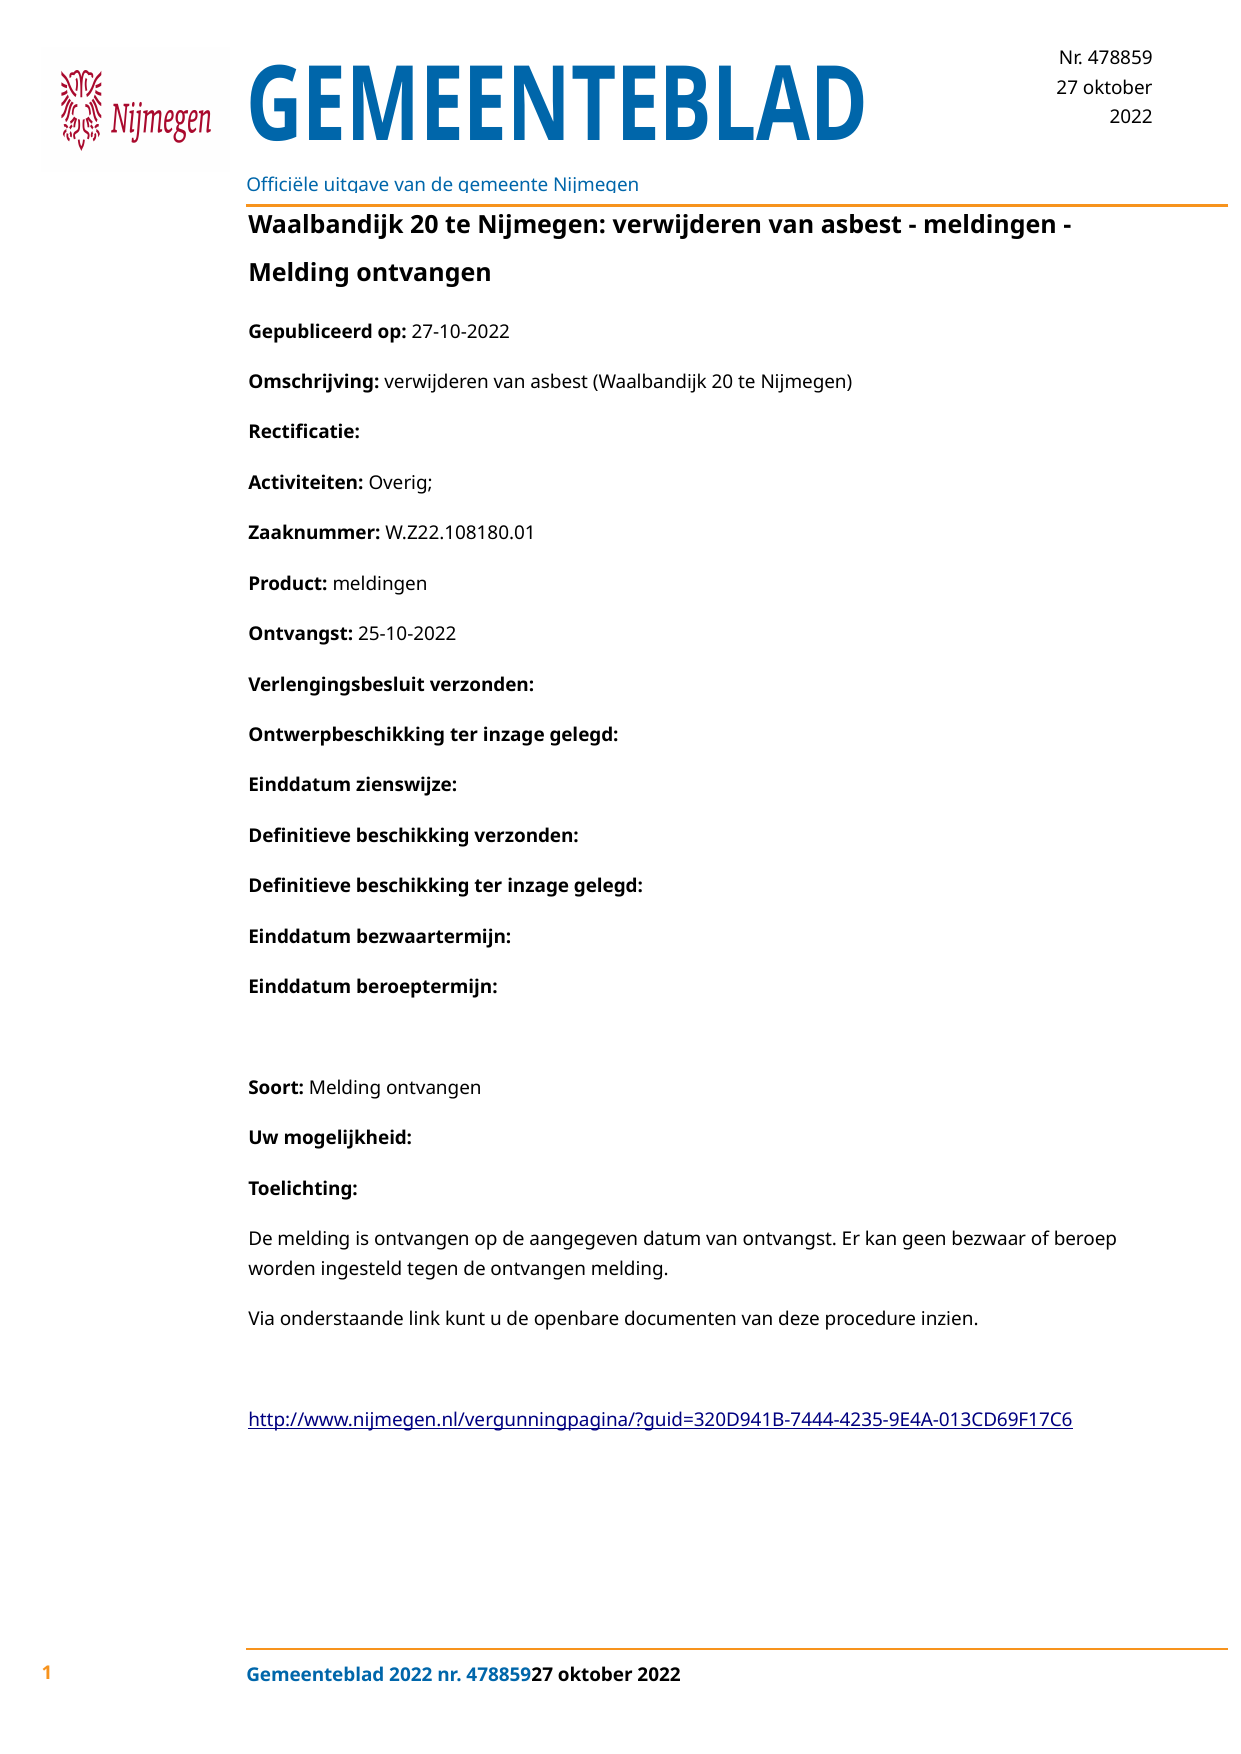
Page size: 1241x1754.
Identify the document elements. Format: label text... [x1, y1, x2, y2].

text Einddatum beroeptermijn: [248, 973, 1152, 999]
text Rectificatie: [248, 419, 1152, 444]
text Einddatum bezwaartermijn: [248, 923, 1152, 949]
text Soort: Melding ontvangen [248, 1074, 1152, 1100]
picture [41, 47, 231, 172]
text De melding is ontvangen op de aangegeven datum van ontvangst. Er kan geen bezwaar of beroep worden ingesteld tegen de ontvangen melding. [248, 1225, 1152, 1281]
text Via onderstaande link kunt u de openbare documenten van deze procedure inzien. [248, 1305, 1152, 1331]
text Product: meldingen [248, 570, 1152, 596]
text http://www.nijmegen.nl/vergunningpagina/?guid=320D941B-7444-4235-9E4A-013CD69F17C6 [248, 1406, 1152, 1432]
text Waalbandijk 20 te Nijmegen: verwijderen van asbest - meldingen - Melding ontvangen [248, 207, 1152, 288]
text Verlengingsbesluit verzonden: [248, 671, 1152, 697]
text Einddatum zienswijze: [248, 772, 1152, 797]
text Activiteiten: Overig; [248, 469, 1152, 495]
text Definitieve beschikking ter inzage gelegd: [248, 872, 1152, 898]
text Toelichting: [248, 1175, 1152, 1201]
text Ontvangst: 25-10-2022 [248, 620, 1152, 646]
text Zaaknummer: W.Z22.108180.01 [248, 519, 1152, 545]
text Definitieve beschikking verzonden: [248, 822, 1152, 848]
text Gepubliceerd op: 27-10-2022 [248, 318, 1152, 344]
text Uw mogelijkheid: [248, 1124, 1152, 1150]
text Omschrijving: verwijderen van asbest (Waalbandijk 20 te Nijmegen) [248, 368, 1152, 394]
text Ontwerpbeschikking ter inzage gelegd: [248, 721, 1152, 747]
